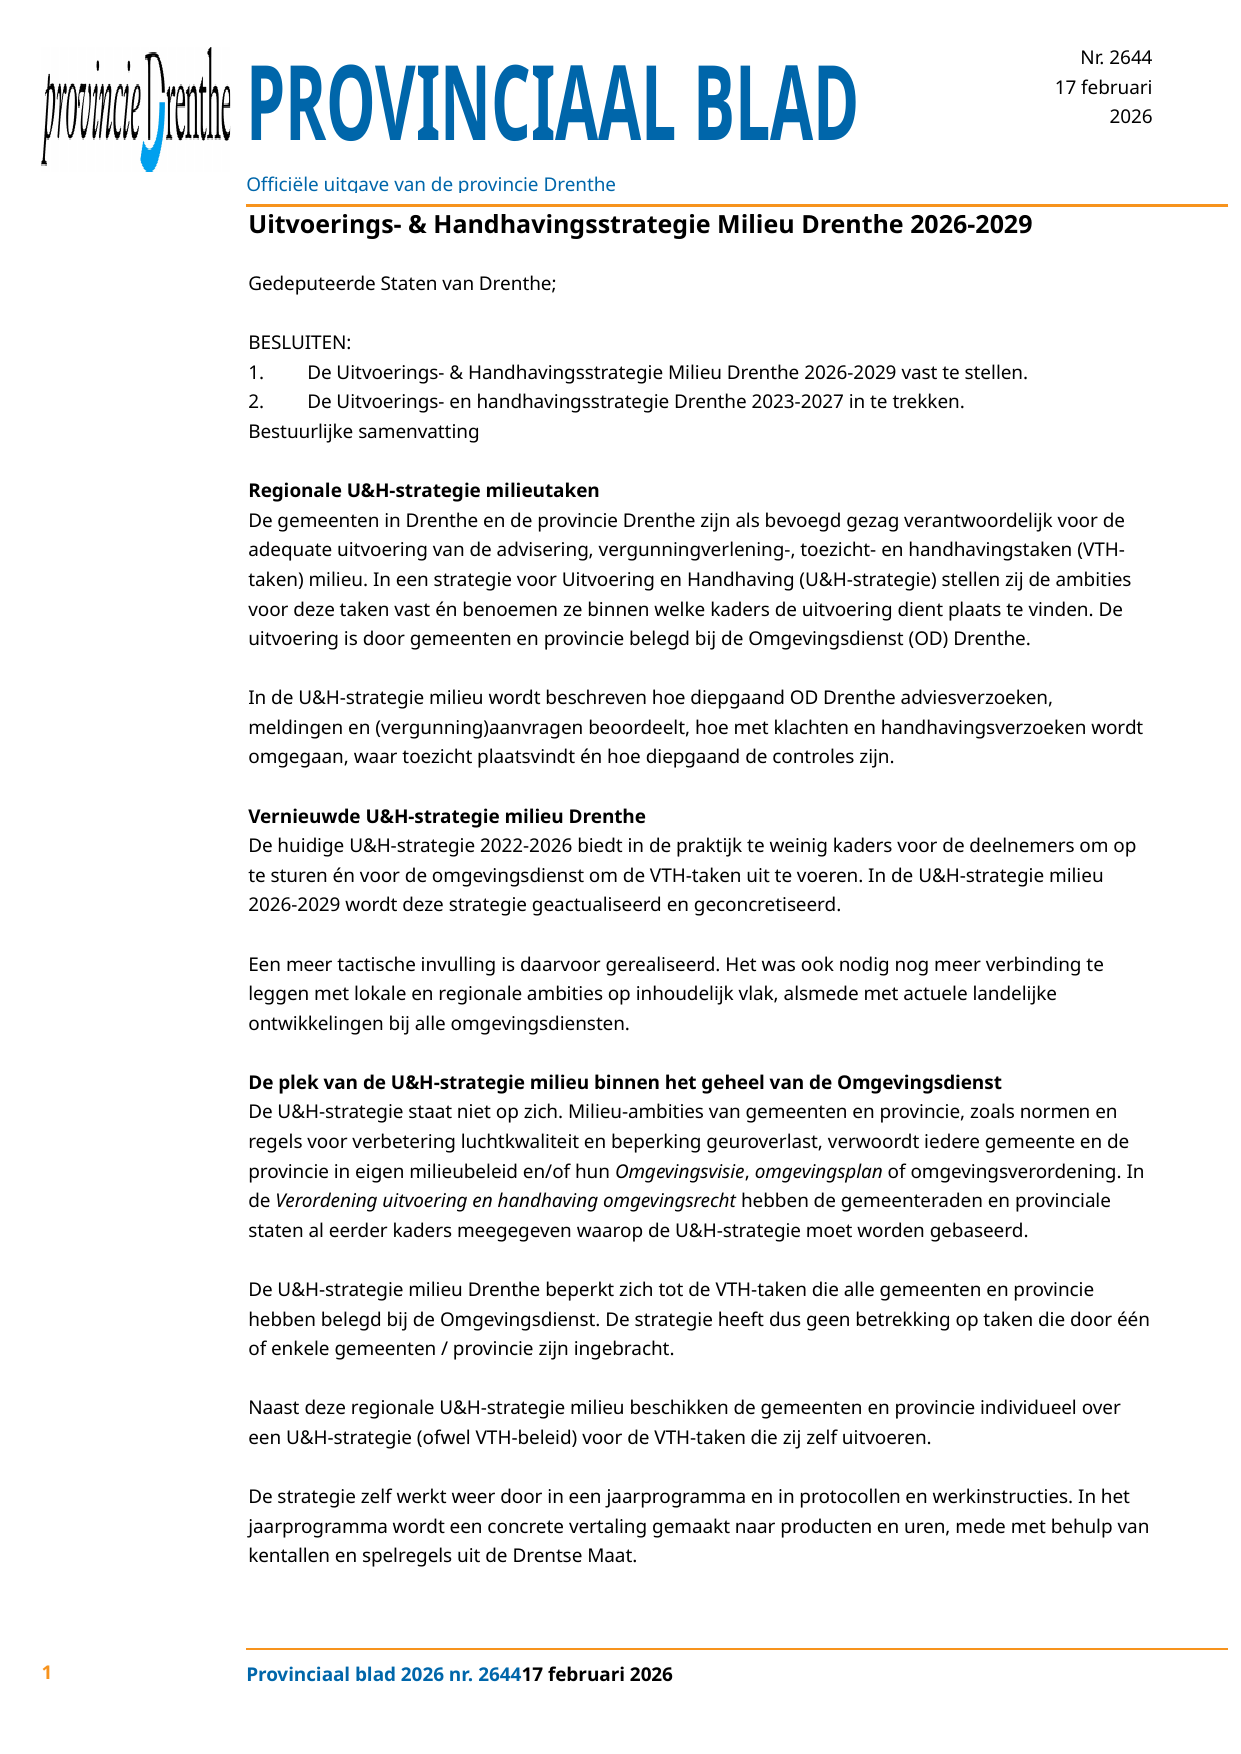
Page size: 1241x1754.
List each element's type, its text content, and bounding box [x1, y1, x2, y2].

text Gedeputeerde Staten van Drenthe; [248, 270, 1152, 296]
text De strategie zelf werkt weer door in een jaarprogramma en in protocollen en werkinstructies. In het jaarprogramma wordt een concrete vertaling gemaakt naar producten en uren, mede met behulp van kentallen en spelregels uit de Drentse Maat. [248, 1483, 1152, 1568]
text De U&H-strategie staat niet op zich. Milieu-ambities van gemeenten en provincie, zoals normen en regels voor verbetering luchtkwaliteit en beperking geuroverlast, verwoordt iedere gemeente en de provincie in eigen milieubeleid en/of hun Omgevingsvisie, omgevingsplan of omgevingsverordening. In de Verordening uitvoering en handhaving omgevingsrecht hebben de gemeenteraden en provinciale staten al eerder kaders meegegeven waarop de U&H-strategie moet worden gebaseerd. [248, 1099, 1152, 1243]
list De Uitvoerings- en handhavingsstrategie Drenthe 2023-2027 in te trekken. [248, 389, 1152, 414]
picture [41, 47, 231, 172]
text In de U&H-strategie milieu wordt beschreven hoe diepgaand OD Drenthe adviesverzoeken, meldingen en (vergunning)aanvragen beoordeelt, hoe met klachten en handhavingsverzoeken wordt omgegaan, waar toezicht plaatsvindt én hoe diepgaand de controles zijn. [248, 684, 1152, 769]
text De huidige U&H-strategie 2022-2026 biedt in de praktijk te weinig kaders voor de deelnemers om op te sturen én voor de omgevingsdienst om de VTH-taken uit te voeren. In de U&H-strategie milieu 2026-2029 wordt deze strategie geactualiseerd en geconcretiseerd. [248, 832, 1152, 917]
text De U&H-strategie milieu Drenthe beperkt zich tot de VTH-taken die alle gemeenten en provincie hebben belegd bij de Omgevingsdienst. De strategie heeft dus geen betrekking op taken die door één of enkele gemeenten / provincie zijn ingebracht. [248, 1276, 1152, 1361]
text Bestuurlijke samenvatting [248, 418, 1152, 444]
text Vernieuwde U&H-strategie milieu Drenthe [248, 803, 1152, 828]
text Een meer tactische invulling is daarvoor gerealiseerd. Het was ook nodig nog meer verbinding te leggen met lokale en regionale ambities op inhoudelijk vlak, alsmede met actuele landelijke ontwikkelingen bij alle omgevingsdiensten. [248, 951, 1152, 1036]
text Uitvoerings- & Handhavingsstrategie Milieu Drenthe 2026-2029 [248, 207, 1152, 241]
list De Uitvoerings- & Handhavingsstrategie Milieu Drenthe 2026-2029 vast te stellen. [248, 359, 1152, 385]
text De gemeenten in Drenthe en de provincie Drenthe zijn als bevoegd gezag verantwoordelijk voor de adequate uitvoering van de advisering, vergunningverlening-, toezicht- en handhavingstaken (VTH-taken) milieu. In een strategie voor Uitvoering en Handhaving (U&H-strategie) stellen zij de ambities voor deze taken vast én benoemen ze binnen welke kaders de uitvoering dient plaats te vinden. De uitvoering is door gemeenten en provincie belegd bij de Omgevingsdienst (OD) Drenthe. [248, 507, 1152, 651]
text De plek van de U&H-strategie milieu binnen het geheel van de Omgevingsdienst [248, 1069, 1152, 1095]
text BESLUITEN: [248, 329, 1152, 355]
text Regionale U&H-strategie milieutaken [248, 477, 1152, 503]
text Naast deze regionale U&H-strategie milieu beschikken de gemeenten en provincie individueel over een U&H-strategie (ofwel VTH-beleid) voor de VTH-taken die zij zelf uitvoeren. [248, 1394, 1152, 1450]
